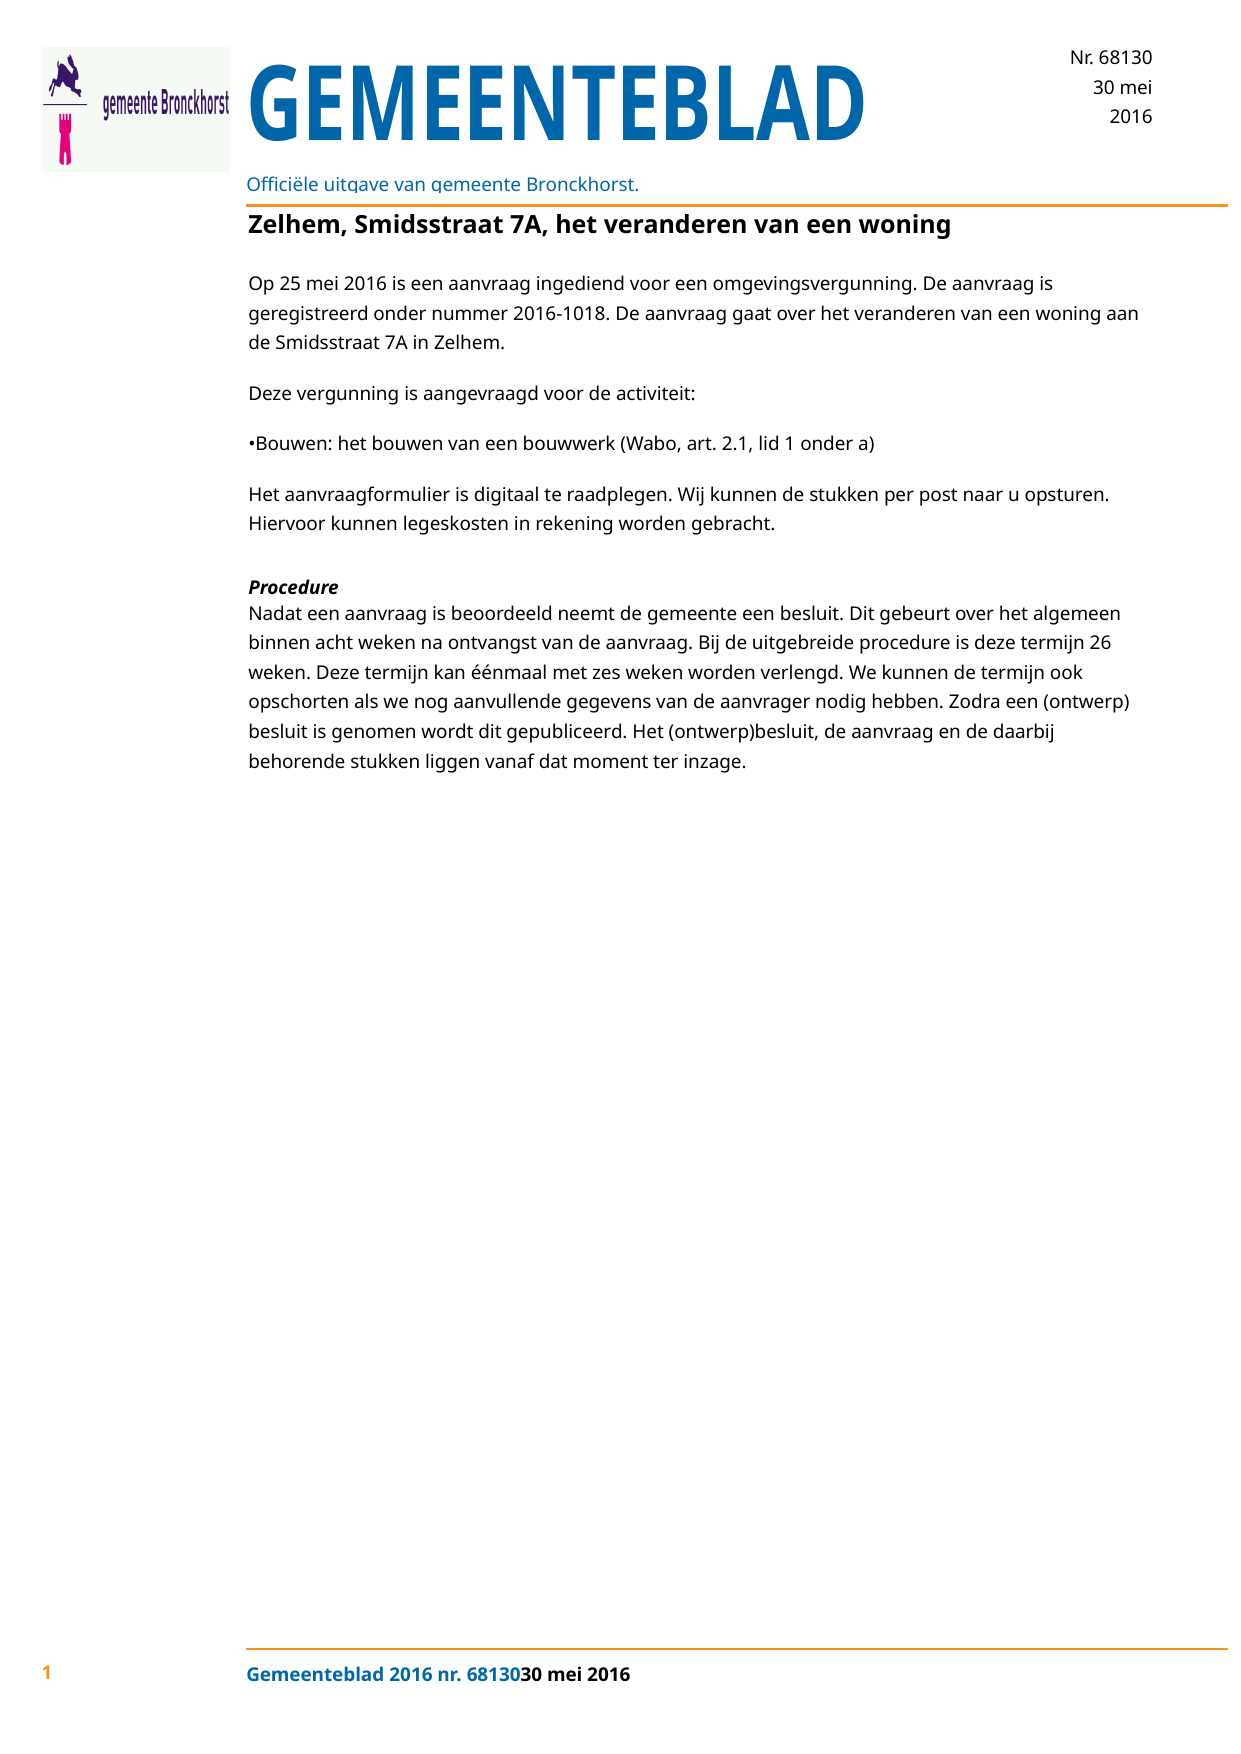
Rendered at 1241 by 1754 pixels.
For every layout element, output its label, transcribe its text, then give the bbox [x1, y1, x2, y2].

text Op 25 mei 2016 is een aanvraag ingediend voor een omgevingsvergunning. De aanvraag is geregistreerd onder nummer 2016-1018. De aanvraag gaat over het veranderen van een woning aan de Smidsstraat 7A in Zelhem. [248, 270, 1152, 355]
text Nadat een aanvraag is beoordeeld neemt de gemeente een besluit. Dit gebeurt over het algemeen binnen acht weken na ontvangst van de aanvraag. Bij de uitgebreide procedure is deze termijn 26 weken. Deze termijn kan éénmaal met zes weken worden verlengd. We kunnen de termijn ook opschorten als we nog aanvullende gegevens van de aanvrager nodig hebben. Zodra een (ontwerp) besluit is genomen wordt dit gepubliceerd. Het (ontwerp)besluit, de aanvraag en de daarbij behorende stukken liggen vanaf dat moment ter inzage. [248, 600, 1152, 774]
text •Bouwen: het bouwen van een bouwwerk (Wabo, art. 2.1, lid 1 onder a) [248, 430, 1152, 456]
text Procedure [248, 574, 1152, 600]
text Het aanvraagformulier is digitaal te raadplegen. Wij kunnen de stukken per post naar u opsturen. Hiervoor kunnen legeskosten in rekening worden gebracht. [248, 481, 1152, 536]
text Zelhem, Smidsstraat 7A, het veranderen van een woning [248, 207, 1152, 241]
text Deze vergunning is aangevraagd voor de activiteit: [248, 380, 1152, 406]
picture [41, 47, 231, 172]
